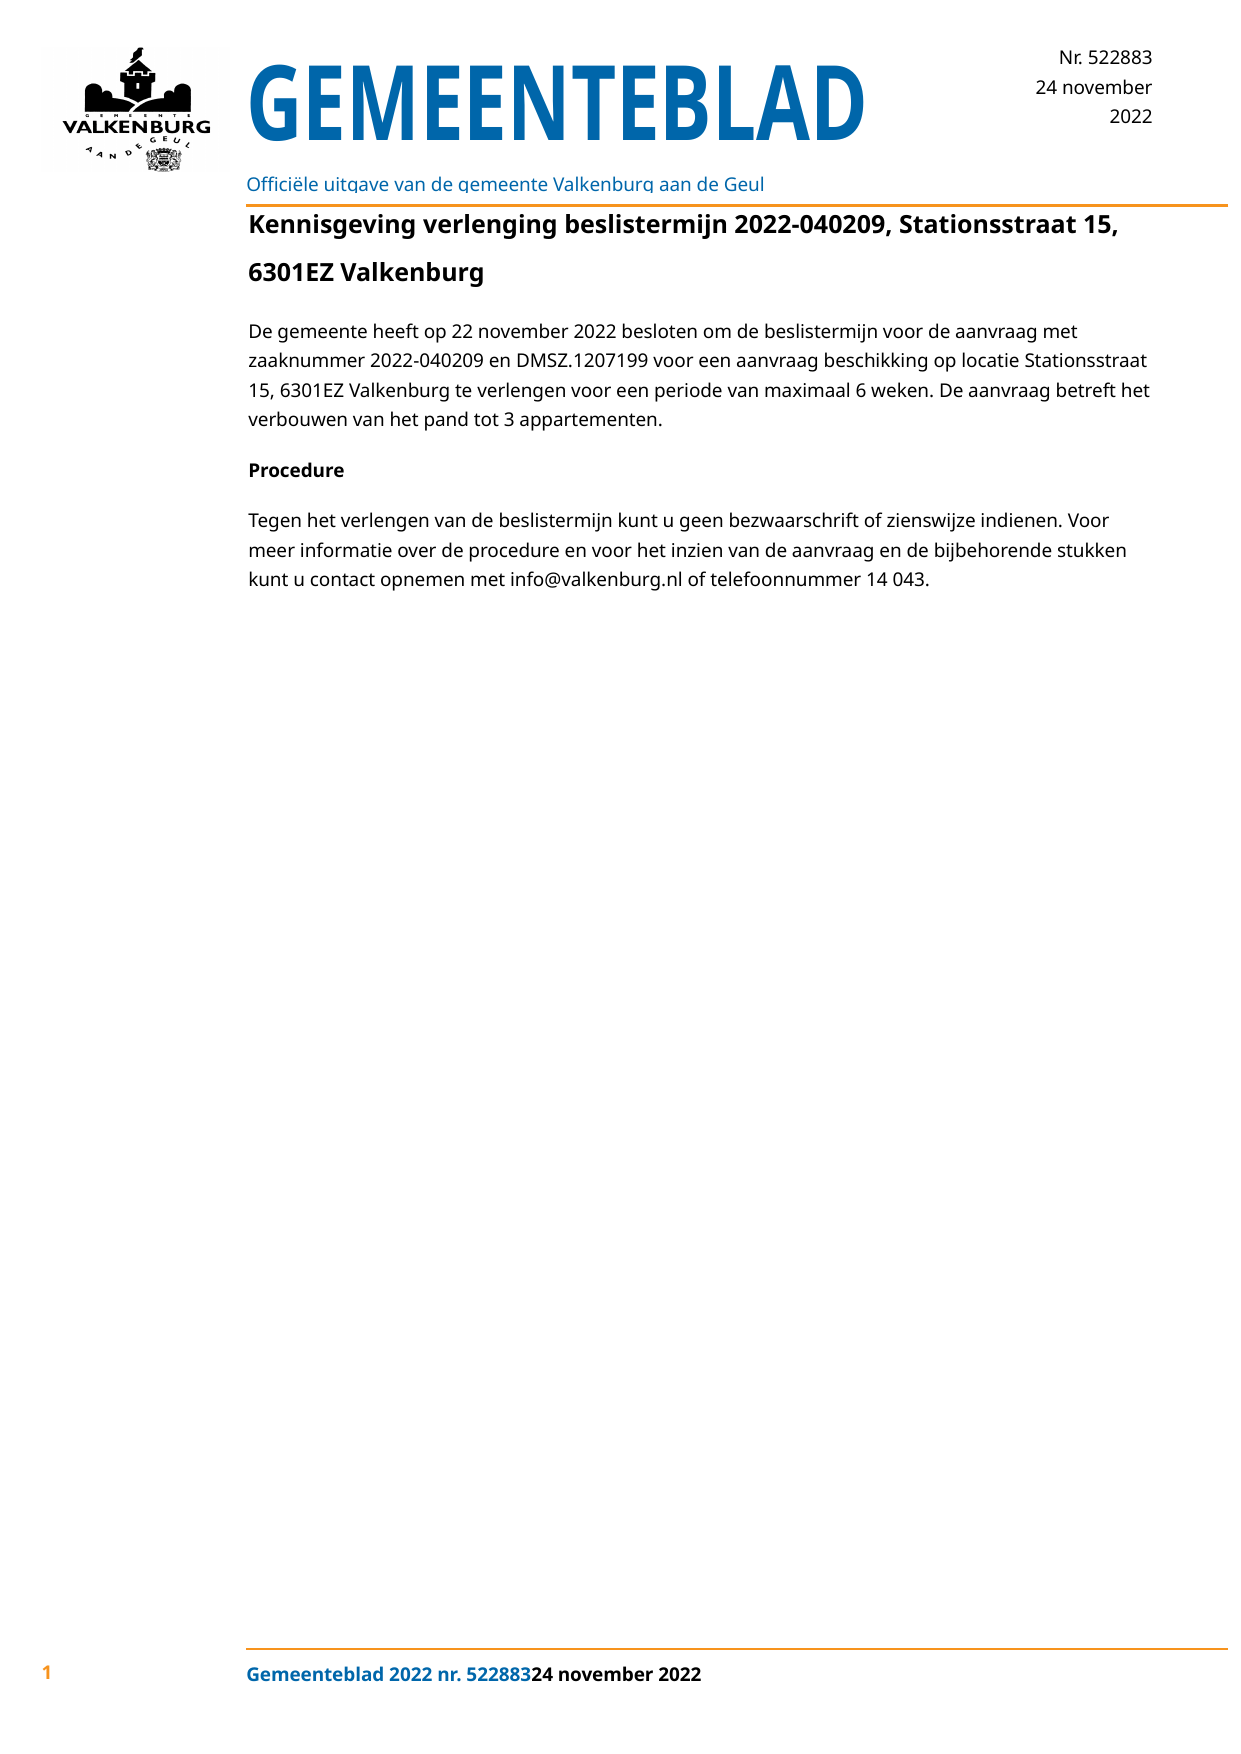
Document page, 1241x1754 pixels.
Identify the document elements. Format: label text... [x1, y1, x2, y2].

text De gemeente heeft op 22 november 2022 besloten om de beslistermijn voor de aanvraag met zaaknummer 2022-040209 en DMSZ.1207199 voor een aanvraag beschikking op locatie Stationsstraat 15, 6301EZ Valkenburg te verlengen voor een periode van maximaal 6 weken. De aanvraag betreft het verbouwen van het pand tot 3 appartementen. [248, 318, 1152, 432]
text Procedure [248, 457, 1152, 483]
picture [41, 47, 231, 172]
text Kennisgeving verlenging beslistermijn 2022-040209, Stationsstraat 15, 6301EZ Valkenburg [248, 207, 1152, 288]
text Tegen het verlengen van de beslistermijn kunt u geen bezwaarschrift of zienswijze indienen. Voor meer informatie over de procedure en voor het inzien van de aanvraag en de bijbehorende stukken kunt u contact opnemen met info@valkenburg.nl of telefoonnummer 14 043. [248, 507, 1152, 592]
